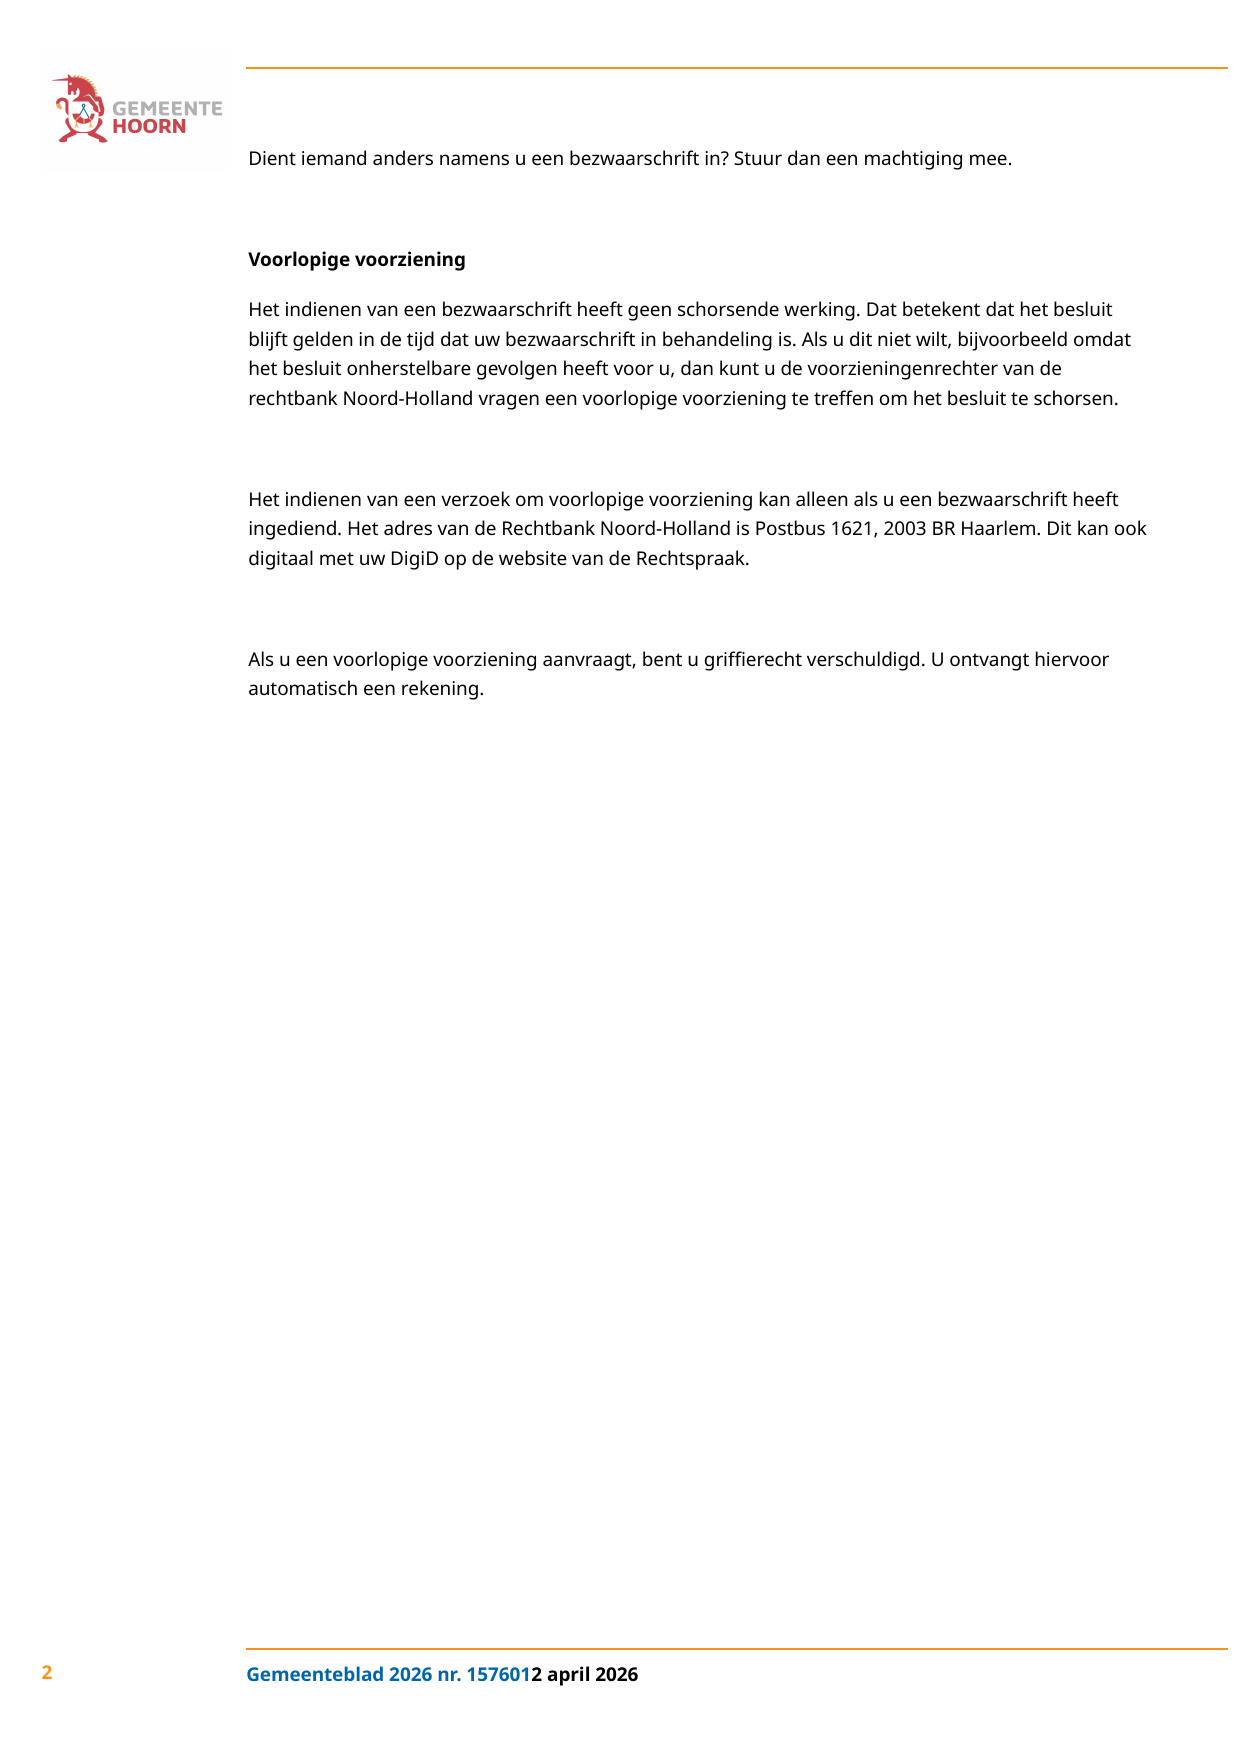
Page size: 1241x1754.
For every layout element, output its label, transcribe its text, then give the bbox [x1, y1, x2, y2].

text Als u een voorlopige voorziening aanvraagt, bent u griffierecht verschuldigd. U ontvangt hiervoor automatisch een rekening. [248, 646, 1152, 701]
text Voorlopige voorziening [248, 246, 1152, 272]
text Dient iemand anders namens u een bezwaarschrift in? Stuur dan een machtiging mee. [248, 145, 1152, 171]
picture [41, 47, 231, 172]
text Het indienen van een verzoek om voorlopige voorziening kan alleen als u een bezwaarschrift heeft ingediend. Het adres van de Rechtbank Noord-Holland is Postbus 1621, 2003 BR Haarlem. Dit kan ook digitaal met uw DigiD op de website van de Rechtspraak. [248, 486, 1152, 571]
text Het indienen van een bezwaarschrift heeft geen schorsende werking. Dat betekent dat het besluit blijft gelden in de tijd dat uw bezwaarschrift in behandeling is. Als u dit niet wilt, bijvoorbeeld omdat het besluit onherstelbare gevolgen heeft voor u, dan kunt u de voorzieningenrechter van de rechtbank Noord-Holland vragen een voorlopige voorziening te treffen om het besluit te schorsen. [248, 296, 1152, 411]
